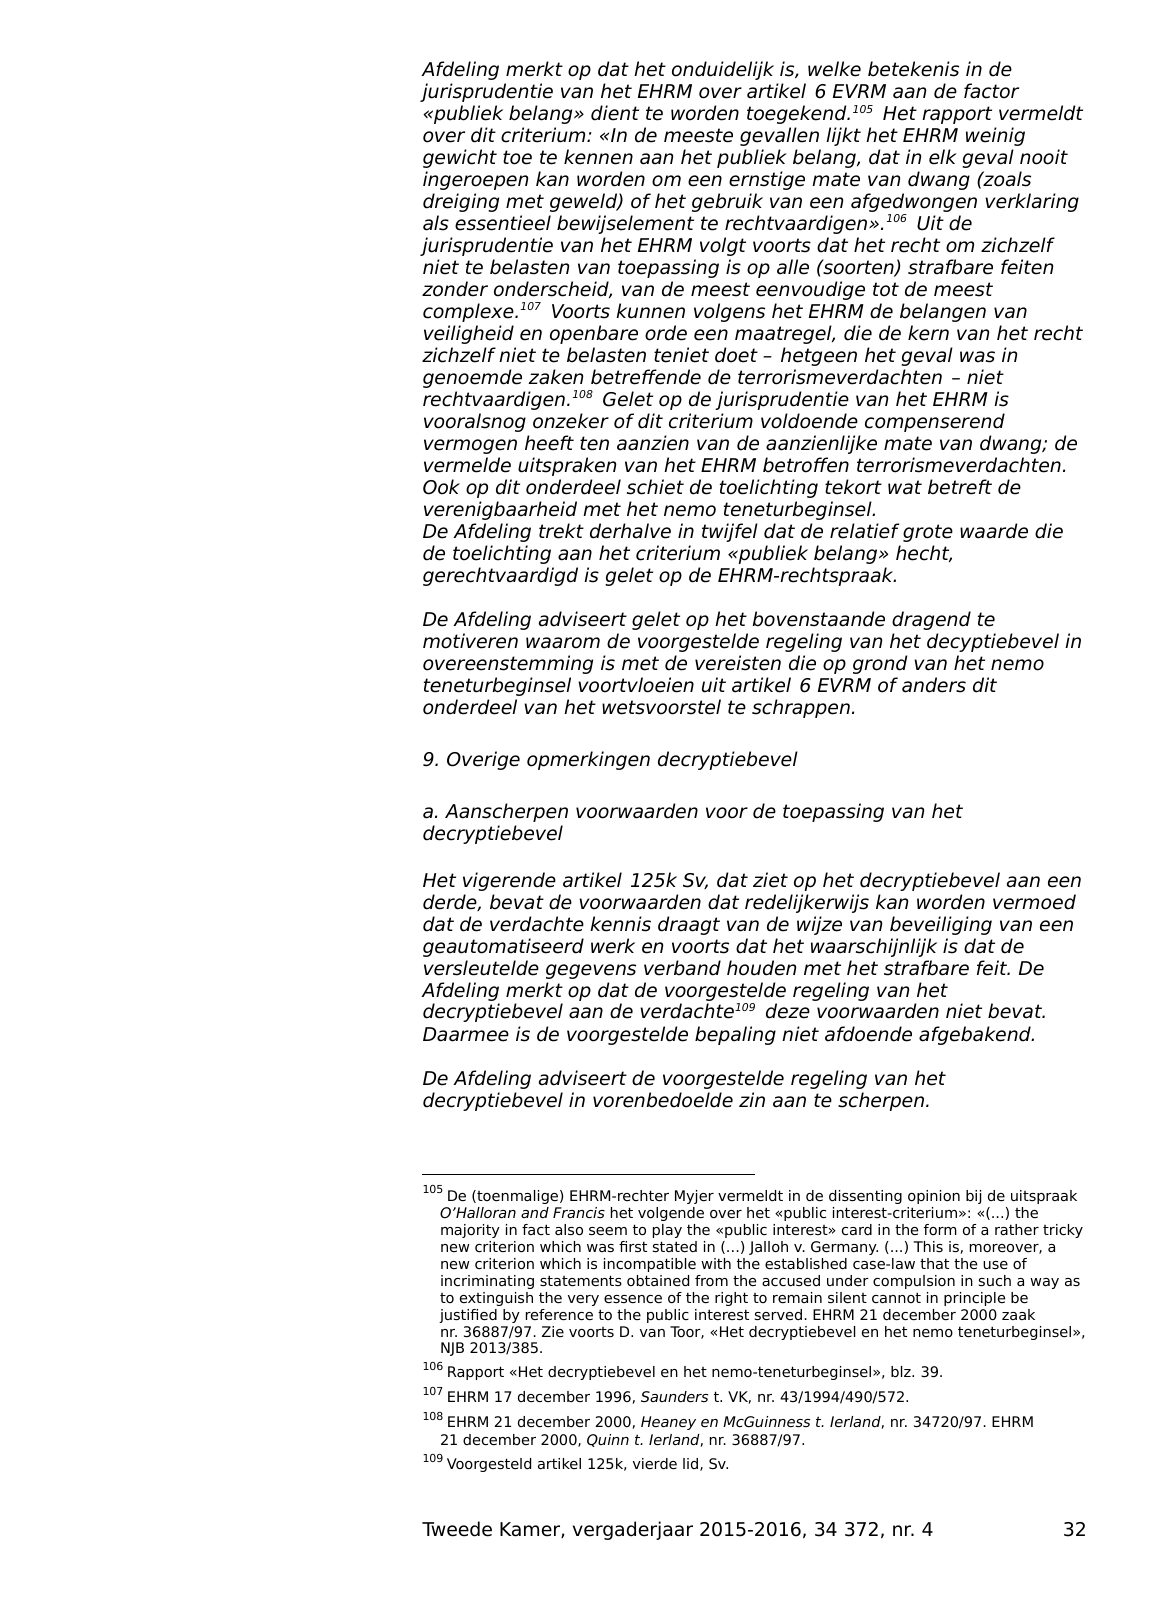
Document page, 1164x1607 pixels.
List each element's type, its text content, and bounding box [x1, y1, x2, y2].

text Voorgesteld artikel 125k, vierde lid, Sv. [422, 1452, 1087, 1474]
text Het vigerende artikel 125k Sv, dat ziet op het decryptiebevel aan een derde, bevat de voorwaarden dat redelijkerwijs kan worden vermoed dat de verdachte kennis draagt van de wijze van beveiliging van een geautomatiseerd werk en voorts dat het waarschijnlijk is dat de versleutelde gegevens verband houden met het strafbare feit. De Afdeling merkt op dat de voorgestelde regeling van het decryptiebevel aan de verdachte deze voorwaarden niet bevat. Daarmee is de voorgestelde bepaling niet afdoende afgebakend. [422, 869, 1087, 1045]
text De Afdeling adviseert de voorgestelde regeling van het decryptiebevel in vorenbedoelde zin aan te scherpen. [422, 1068, 1087, 1112]
text EHRM 17 december 1996, Saunders t. VK, nr. 43/1994/490/572. [422, 1385, 1087, 1407]
text EHRM 21 december 2000, Heaney en McGuinness t. Ierland, nr. 34720/97. EHRM 21 december 2000, Quinn t. Ierland, nr. 36887/97. [422, 1410, 1087, 1449]
text Rapport «Het decryptiebevel en het nemo-teneturbeginsel», blz. 39. [422, 1360, 1087, 1382]
text De (toenmalige) EHRM-rechter Myjer vermeldt in de dissenting opinion bij de uitspraak O’Halloran and Francis het volgende over het «public interest-criterium»: «(...) the majority in fact also seem to play the «public interest» card in the form of a rather tricky new criterion which was first stated in (...) Jalloh v. Germany. (...) This is, moreover, a new criterion which is incompatible with the established case-law that the use of incriminating statements obtained from the accused under compulsion in such a way as to extinguish the very essence of the right to remain silent cannot in principle be justified by reference to the public interest served. EHRM 21 december 2000 zaak nr. 36887/97. Zie voorts D. van Toor, «Het decryptiebevel en het nemo teneturbeginsel», NJB 2013/385. [422, 1183, 1087, 1357]
text Afdeling merkt op dat het onduidelijk is, welke betekenis in de jurisprudentie van het EHRM over artikel 6 EVRM aan de factor «publiek belang» dient te worden toegekend. Het rapport vermeldt over dit criterium: «In de meeste gevallen lijkt het EHRM weinig gewicht toe te kennen aan het publiek belang, dat in elk geval nooit ingeroepen kan worden om een ernstige mate van dwang (zoals dreiging met geweld) of het gebruik van een afgedwongen verklaring als essentieel bewijselement te rechtvaardigen». Uit de jurisprudentie van het EHRM volgt voorts dat het recht om zichzelf niet te belasten van toepassing is op alle (soorten) strafbare feiten zonder onderscheid, van de meest eenvoudige tot de meest complexe. Voorts kunnen volgens het EHRM de belangen van veiligheid en openbare orde een maatregel, die de kern van het recht zichzelf niet te belasten teniet doet – hetgeen het geval was in genoemde zaken betreffende de terrorismeverdachten – niet rechtvaardigen. Gelet op de jurisprudentie van het EHRM is vooralsnog onzeker of dit criterium voldoende compenserend vermogen heeft ten aanzien van de aanzienlijke mate van dwang; de vermelde uitspraken van het EHRM betroffen terrorismeverdachten. Ook op dit onderdeel schiet de toelichting tekort wat betreft de verenigbaarheid met het nemo teneturbeginsel. [422, 59, 1087, 521]
subtitle 9. Overige opmerkingen decryptiebevel [422, 749, 1087, 771]
text De Afdeling trekt derhalve in twijfel dat de relatief grote waarde die de toelichting aan het criterium «publiek belang» hecht, gerechtvaardigd is gelet op de EHRM-rechtspraak. [422, 521, 1087, 587]
text De Afdeling adviseert gelet op het bovenstaande dragend te motiveren waarom de voorgestelde regeling van het decyptiebevel in overeenstemming is met de vereisten die op grond van het nemo teneturbeginsel voortvloeien uit artikel 6 EVRM of anders dit onderdeel van het wetsvoorstel te schrappen. [422, 609, 1087, 719]
subtitle a. Aanscherpen voorwaarden voor de toepassing van het decryptiebevel [422, 801, 1087, 844]
